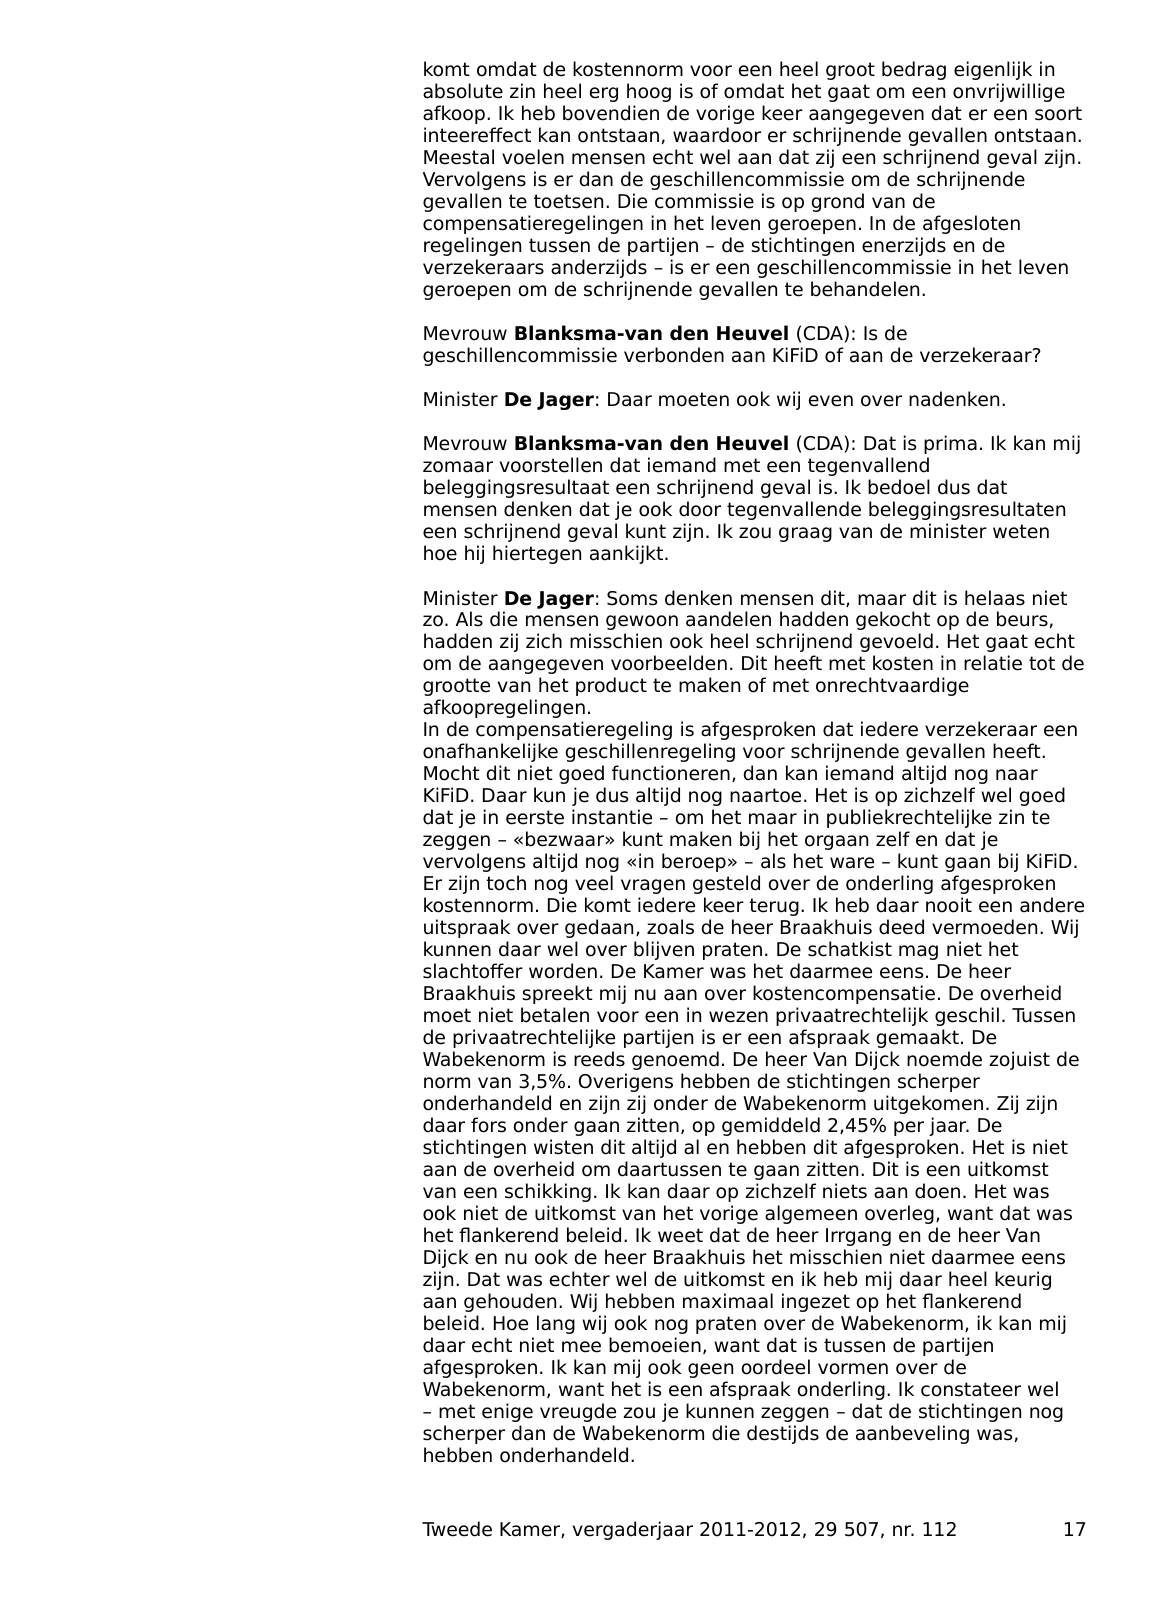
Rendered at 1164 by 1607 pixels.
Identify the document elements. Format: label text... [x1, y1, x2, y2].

text komt omdat de kostennorm voor een heel groot bedrag eigenlijk in absolute zin heel erg hoog is of omdat het gaat om een onvrijwillige afkoop. Ik heb bovendien de vorige keer aangegeven dat er een soort inteereffect kan ontstaan, waardoor er schrijnende gevallen ontstaan. Meestal voelen mensen echt wel aan dat zij een schrijnend geval zijn. Vervolgens is er dan de geschillencommissie om de schrijnende gevallen te toetsen. Die commissie is op grond van de compensatieregelingen in het leven geroepen. In de afgesloten regelingen tussen de partijen – de stichtingen enerzijds en de verzekeraars anderzijds – is er een geschillencommissie in het leven geroepen om de schrijnende gevallen te behandelen. [422, 59, 1087, 301]
text Mevrouw Blanksma-van den Heuvel (CDA): Is de geschillencommissie verbonden aan KiFiD of aan de verzekeraar? [422, 323, 1087, 367]
text Minister De Jager: Soms denken mensen dit, maar dit is helaas niet zo. Als die mensen gewoon aandelen hadden gekocht op de beurs, hadden zij zich misschien ook heel schrijnend gevoeld. Het gaat echt om de aangegeven voorbeelden. Dit heeft met kosten in relatie tot de grootte van het product te maken of met onrechtvaardige afkoopregelingen. [422, 587, 1087, 719]
text Mevrouw Blanksma-van den Heuvel (CDA): Dat is prima. Ik kan mij zomaar voorstellen dat iemand met een tegenvallend beleggingsresultaat een schrijnend geval is. Ik bedoel dus dat mensen denken dat je ook door tegenvallende beleggingsresultaten een schrijnend geval kunt zijn. Ik zou graag van de minister weten hoe hij hiertegen aankijkt. [422, 433, 1087, 565]
text In de compensatieregeling is afgesproken dat iedere verzekeraar een onafhankelijke geschillenregeling voor schrijnende gevallen heeft. Mocht dit niet goed functioneren, dan kan iemand altijd nog naar KiFiD. Daar kun je dus altijd nog naartoe. Het is op zichzelf wel goed dat je in eerste instantie – om het maar in publiekrechtelijke zin te zeggen – «bezwaar» kunt maken bij het orgaan zelf en dat je vervolgens altijd nog «in beroep» – als het ware – kunt gaan bij KiFiD. [422, 719, 1087, 873]
text Minister De Jager: Daar moeten ook wij even over nadenken. [422, 389, 1087, 411]
text Er zijn toch nog veel vragen gesteld over de onderling afgesproken kostennorm. Die komt iedere keer terug. Ik heb daar nooit een andere uitspraak over gedaan, zoals de heer Braakhuis deed vermoeden. Wij kunnen daar wel over blijven praten. De schatkist mag niet het slachtoffer worden. De Kamer was het daarmee eens. De heer Braakhuis spreekt mij nu aan over kostencompensatie. De overheid moet niet betalen voor een in wezen privaatrechtelijk geschil. Tussen de privaatrechtelijke partijen is er een afspraak gemaakt. De Wabekenorm is reeds genoemd. De heer Van Dijck noemde zojuist de norm van 3,5%. Overigens hebben de stichtingen scherper onderhandeld en zijn zij onder de Wabekenorm uitgekomen. Zij zijn daar fors onder gaan zitten, op gemiddeld 2,45% per jaar. De stichtingen wisten dit altijd al en hebben dit afgesproken. Het is niet aan de overheid om daartussen te gaan zitten. Dit is een uitkomst van een schikking. Ik kan daar op zichzelf niets aan doen. Het was ook niet de uitkomst van het vorige algemeen overleg, want dat was het flankerend beleid. Ik weet dat de heer Irrgang en de heer Van Dijck en nu ook de heer Braakhuis het misschien niet daarmee eens zijn. Dat was echter wel de uitkomst en ik heb mij daar heel keurig aan gehouden. Wij hebben maximaal ingezet op het flankerend beleid. Hoe lang wij ook nog praten over de Wabekenorm, ik kan mij daar echt niet mee bemoeien, want dat is tussen de partijen afgesproken. Ik kan mij ook geen oordeel vormen over de Wabekenorm, want het is een afspraak onderling. Ik constateer wel – met enige vreugde zou je kunnen zeggen – dat de stichtingen nog scherper dan de Wabekenorm die destijds de aanbeveling was, hebben onderhandeld. [422, 873, 1087, 1467]
